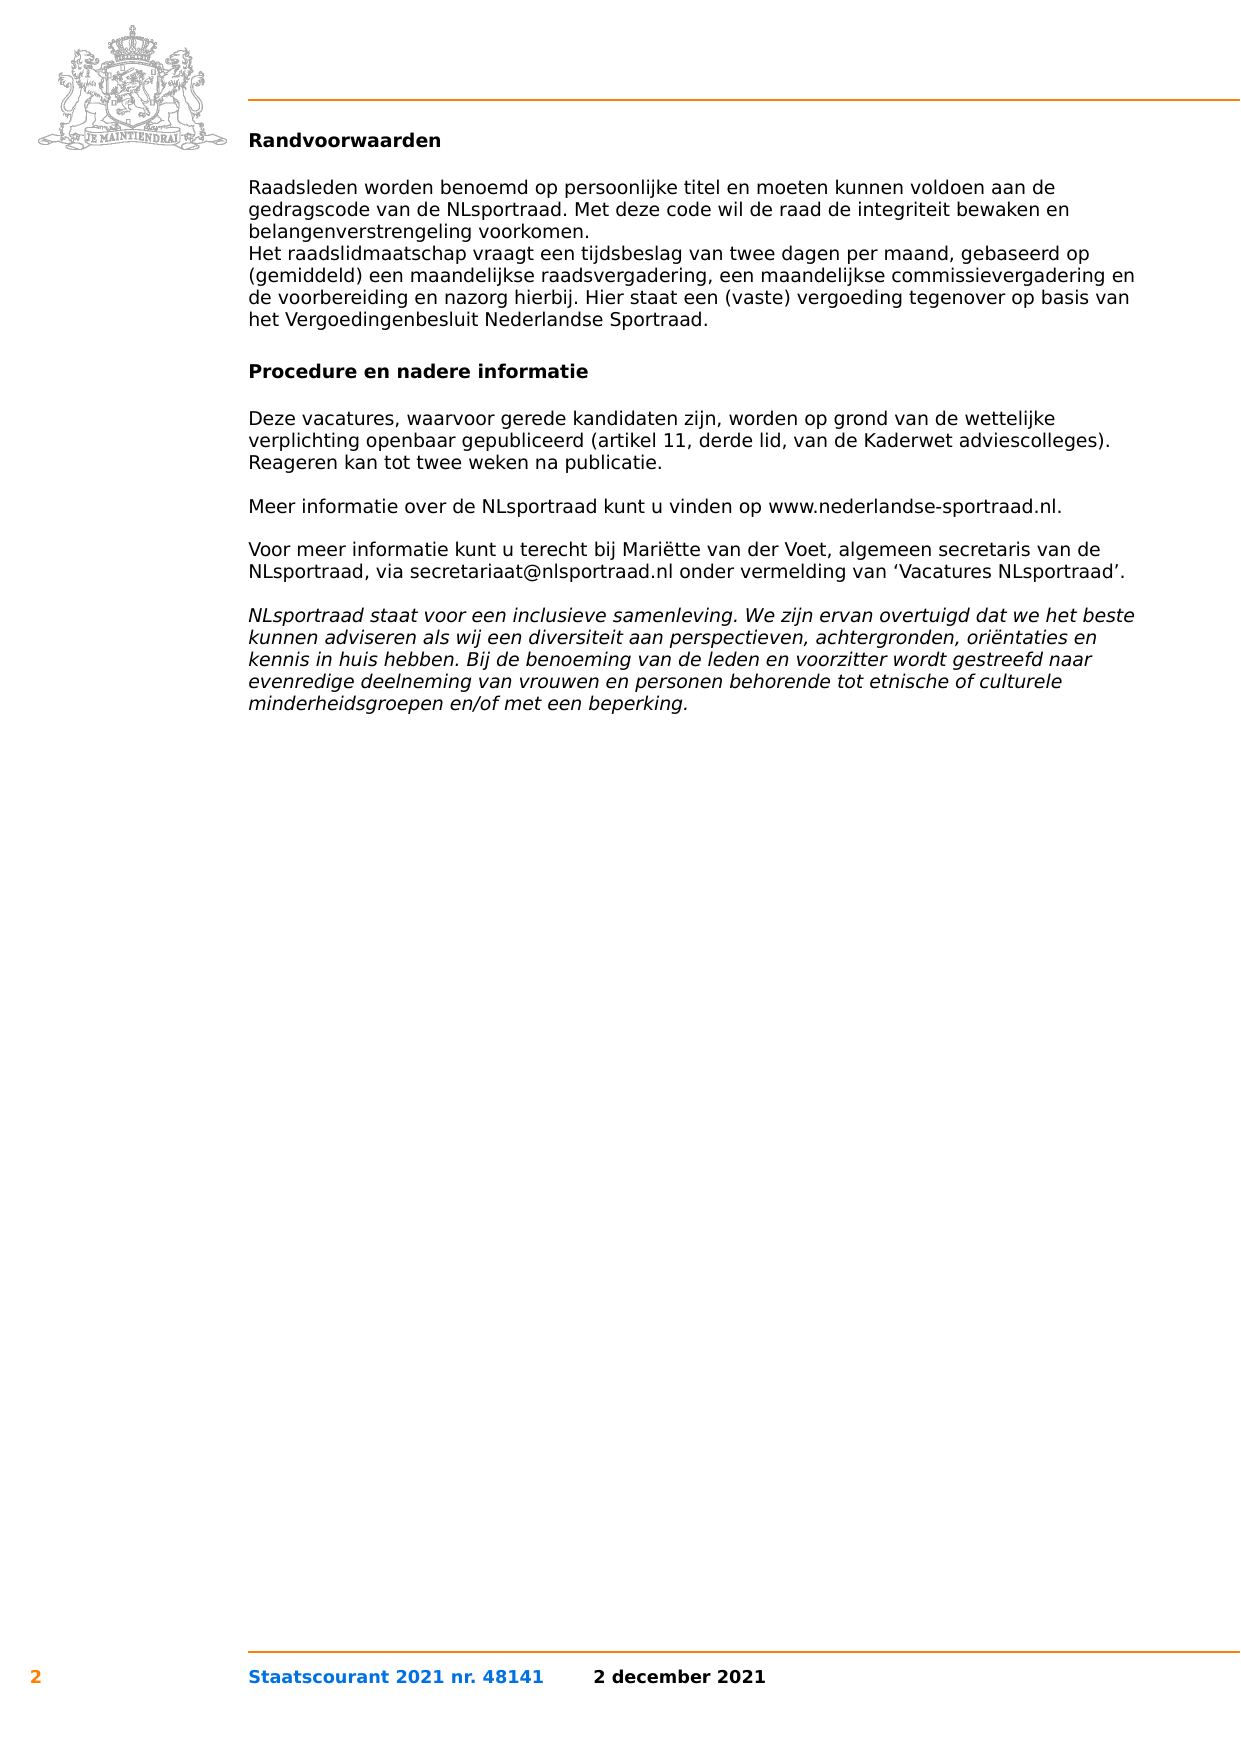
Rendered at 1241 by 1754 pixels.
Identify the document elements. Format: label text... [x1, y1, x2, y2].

text Voor meer informatie kunt u terecht bij Mariëtte van der Voet, algemeen secretaris van de NLsportraad, via secretariaat@nlsportraad.nl onder vermelding van ‘Vacatures NLsportraad’. [248, 539, 1163, 583]
text Het raadslidmaatschap vraagt een tijdsbeslag van twee dagen per maand, gebaseerd op (gemiddeld) een maandelijkse raadsvergadering, een maandelijkse commissievergadering en de voorbereiding en nazorg hierbij. Hier staat een (vaste) vergoeding tegenover op basis van het Vergoedingenbesluit Nederlandse Sportraad. [248, 243, 1163, 331]
text Deze vacatures, waarvoor gerede kandidaten zijn, worden op grond van de wettelijke verplichting openbaar gepubliceerd (artikel 11, derde lid, van de Kaderwet adviescolleges). Reageren kan tot twee weken na publicatie. [248, 408, 1163, 474]
subtitle Procedure en nadere informatie [248, 361, 1163, 383]
picture [38, 25, 227, 150]
subtitle Randvoorwaarden [248, 130, 1163, 152]
text Meer informatie over de NLsportraad kunt u vinden op www.nederlandse-sportraad.nl. [248, 496, 1163, 517]
text NLsportraad staat voor een inclusieve samenleving. We zijn ervan overtuigd dat we het beste kunnen adviseren als wij een diversiteit aan perspectieven, achtergronden, oriëntaties en kennis in huis hebben. Bij de benoeming van de leden en voorzitter wordt gestreefd naar evenredige deelneming van vrouwen en personen behorende tot etnische of culturele minderheidsgroepen en/of met een beperking. [248, 605, 1163, 715]
text Raadsleden worden benoemd op persoonlijke titel en moeten kunnen voldoen aan de gedragscode van de NLsportraad. Met deze code wil de raad de integriteit bewaken en belangenverstrengeling voorkomen. [248, 177, 1163, 243]
